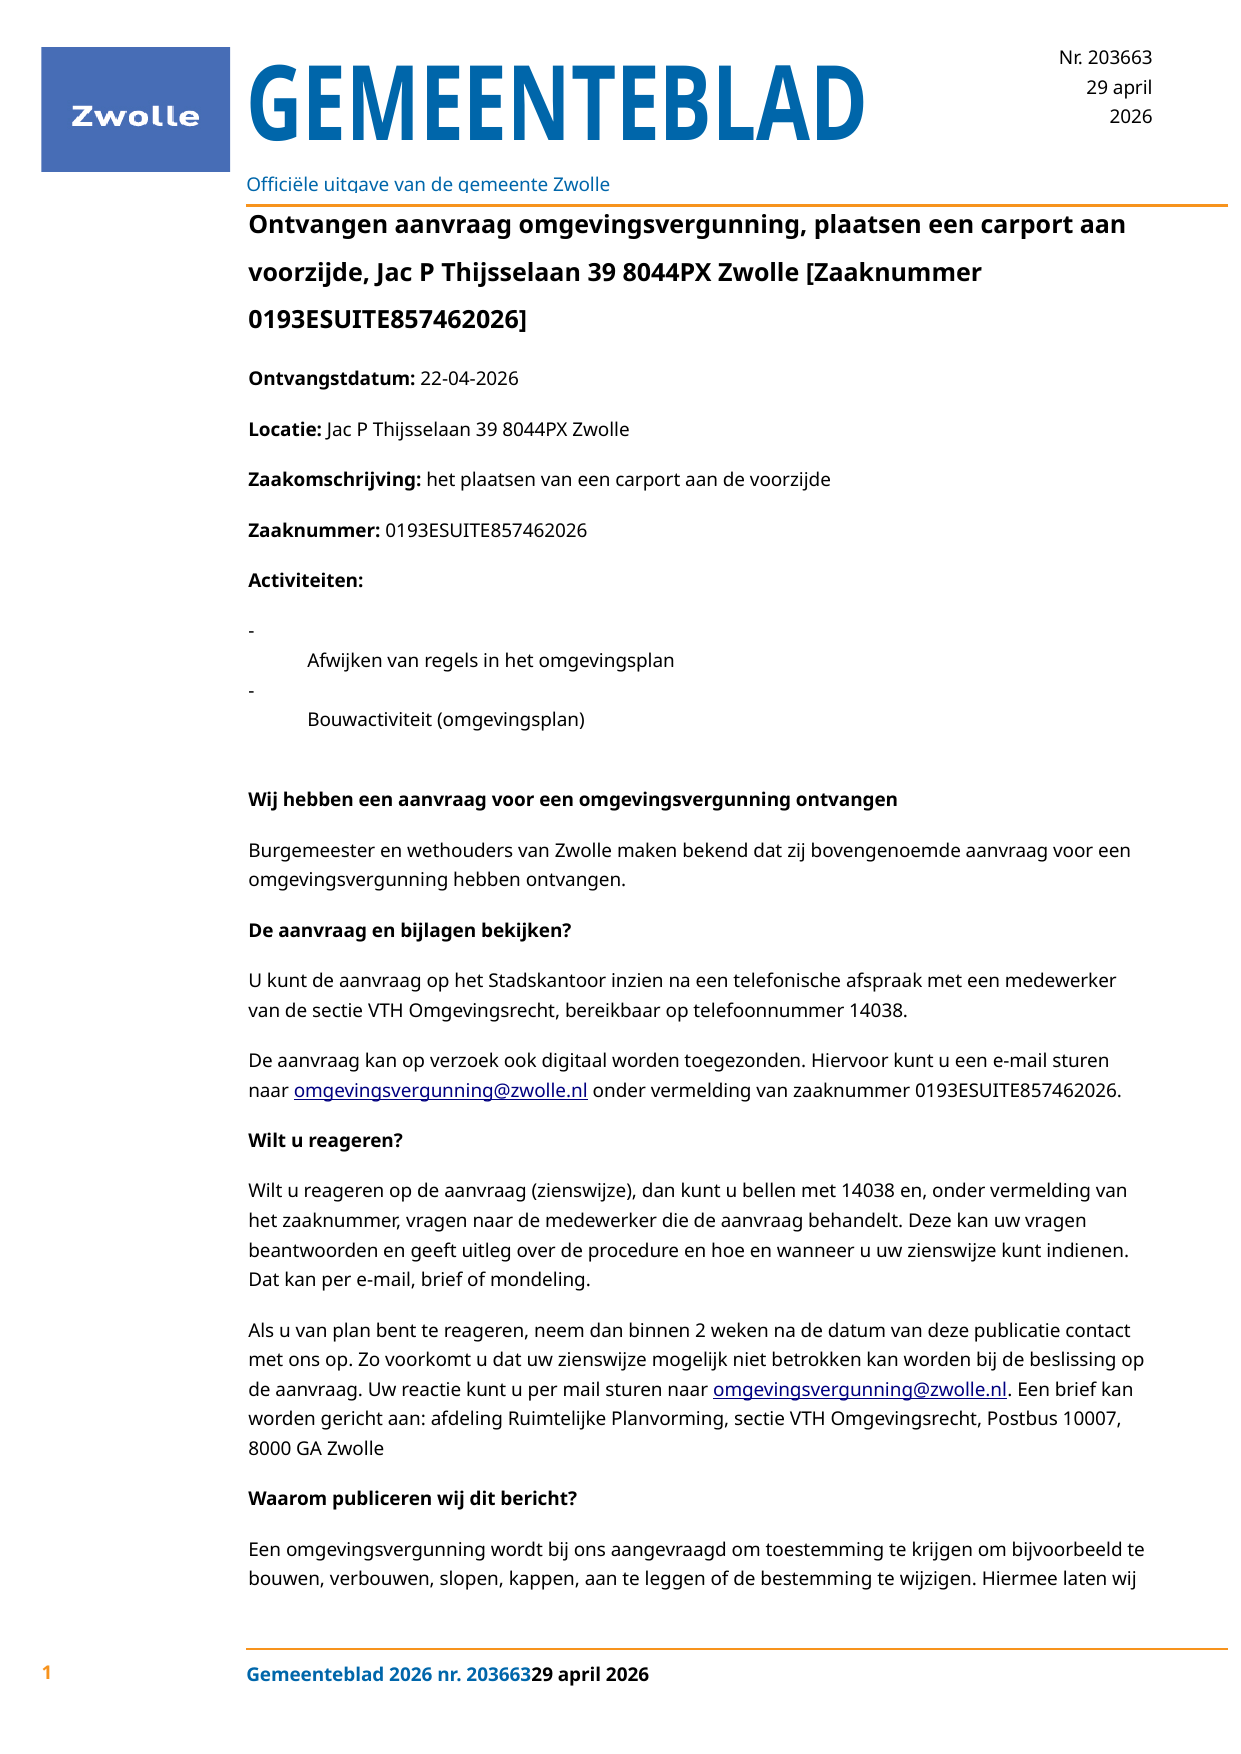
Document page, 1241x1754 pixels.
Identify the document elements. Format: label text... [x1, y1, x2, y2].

text U kunt de aanvraag op het Stadskantoor inzien na een telefonische afspraak met een medewerker van de sectie VTH Omgevingsrecht, bereikbaar op telefoonnummer 14038. [248, 967, 1152, 1022]
list Bouwactiviteit (omgevingsplan) [248, 706, 1152, 732]
list Afwijken van regels in het omgevingsplan [248, 647, 1152, 673]
text Wilt u reageren? [248, 1127, 1152, 1153]
text De aanvraag en bijlagen bekijken? [248, 917, 1152, 942]
text Zaakomschrijving: het plaatsen van een carport aan de voorzijde [248, 466, 1152, 492]
text De aanvraag kan op verzoek ook digitaal worden toegezonden. Hiervoor kunt u een e-mail sturen naar omgevingsvergunning@zwolle.nl onder vermelding van zaaknummer 0193ESUITE857462026. [248, 1047, 1152, 1102]
text Burgemeester en wethouders van Zwolle maken bekend dat zij bovengenoemde aanvraag voor een omgevingsvergunning hebben ontvangen. [248, 837, 1152, 892]
text Wij hebben een aanvraag voor een omgevingsvergunning ontvangen [248, 786, 1152, 812]
text Activiteiten: [248, 567, 1152, 593]
text Een omgevingsvergunning wordt bij ons aangevraagd om toestemming te krijgen om bijvoorbeeld te bouwen, verbouwen, slopen, kappen, aan te leggen of de bestemming te wijzigen. Hiermee laten wij [248, 1536, 1152, 1591]
text Ontvangstdatum: 22-04-2026 [248, 366, 1152, 391]
text Wilt u reageren op de aanvraag (zienswijze), dan kunt u bellen met 14038 en, onder vermelding van het zaaknummer, vragen naar de medewerker die de aanvraag behandelt. Deze kan uw vragen beantwoorden en geeft uitleg over de procedure en hoe en wanneer u uw zienswijze kunt indienen. Dat kan per e-mail, brief of mondeling. [248, 1178, 1152, 1292]
text Als u van plan bent te reageren, neem dan binnen 2 weken na de datum van deze publicatie contact met ons op. Zo voorkomt u dat uw zienswijze mogelijk niet betrokken kan worden bij de beslissing op de aanvraag. Uw reactie kunt u per mail sturen naar omgevingsvergunning@zwolle.nl. Een brief kan worden gericht aan: afdeling Ruimtelijke Planvorming, sectie VTH Omgevingsrecht, Postbus 10007, 8000 GA Zwolle [248, 1317, 1152, 1461]
text Zaaknummer: 0193ESUITE857462026 [248, 517, 1152, 542]
text Locatie: Jac P Thijsselaan 39 8044PX Zwolle [248, 416, 1152, 442]
text Waarom publiceren wij dit bericht? [248, 1486, 1152, 1511]
picture [41, 47, 231, 172]
text Ontvangen aanvraag omgevingsvergunning, plaatsen een carport aan voorzijde, Jac P Thijsselaan 39 8044PX Zwolle [Zaaknummer 0193ESUITE857462026] [248, 207, 1152, 336]
